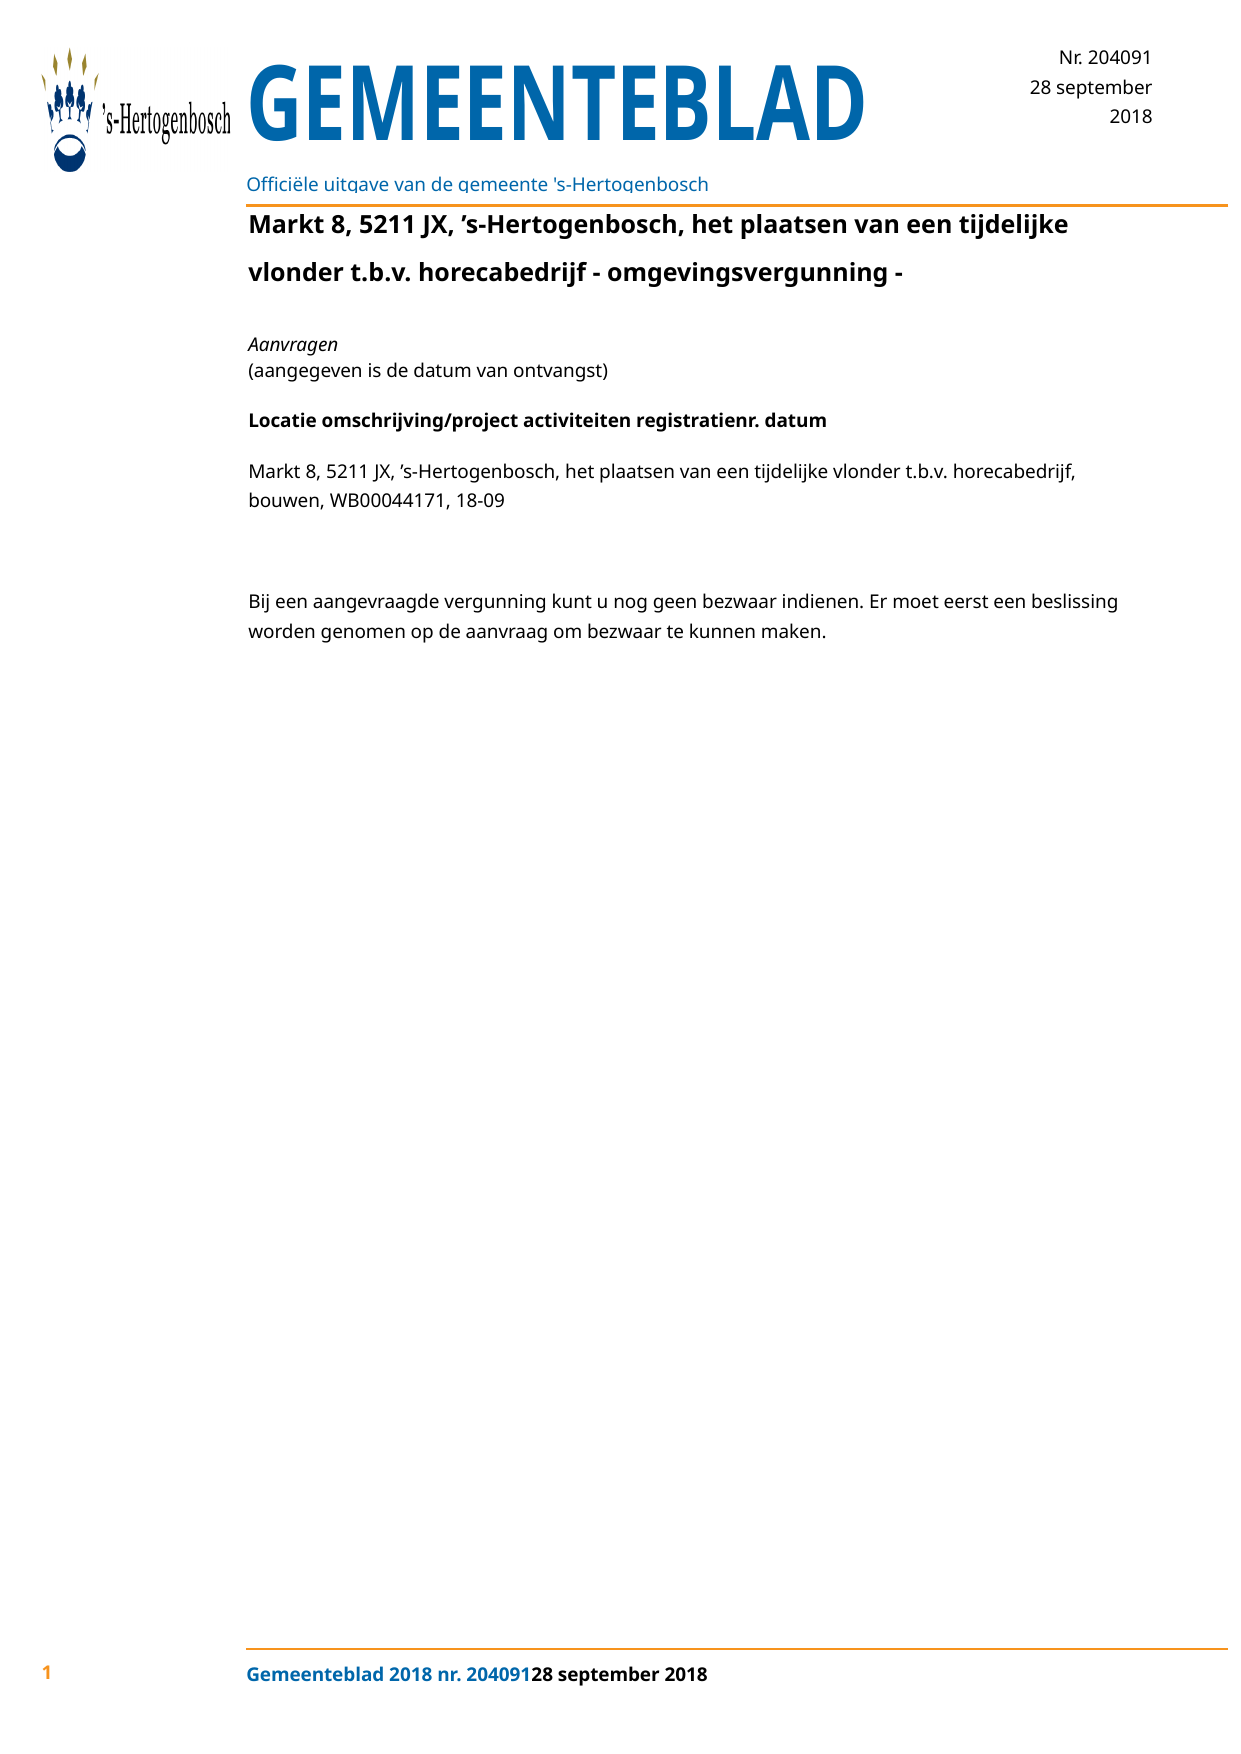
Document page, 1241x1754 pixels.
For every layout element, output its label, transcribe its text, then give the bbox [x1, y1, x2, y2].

picture [41, 47, 231, 172]
text Markt 8, 5211 JX, ’s-Hertogenbosch, het plaatsen van een tijdelijke vlonder t.b.v. horecabedrijf, bouwen, WB00044171, 18-09 [248, 458, 1152, 513]
text Markt 8, 5211 JX, ’s-Hertogenbosch, het plaatsen van een tijdelijke vlonder t.b.v. horecabedrijf - omgevingsvergunning - [248, 207, 1152, 288]
text Locatie omschrijving/project activiteiten registratienr. datum [248, 408, 1152, 433]
text Bij een aangevraagde vergunning kunt u nog geen bezwaar indienen. Er moet eerst een beslissing worden genomen op de aanvraag om bezwaar te kunnen maken. [248, 588, 1152, 644]
text (aangegeven is de datum van ontvangst) [248, 357, 1152, 383]
text Aanvragen [248, 331, 1152, 357]
